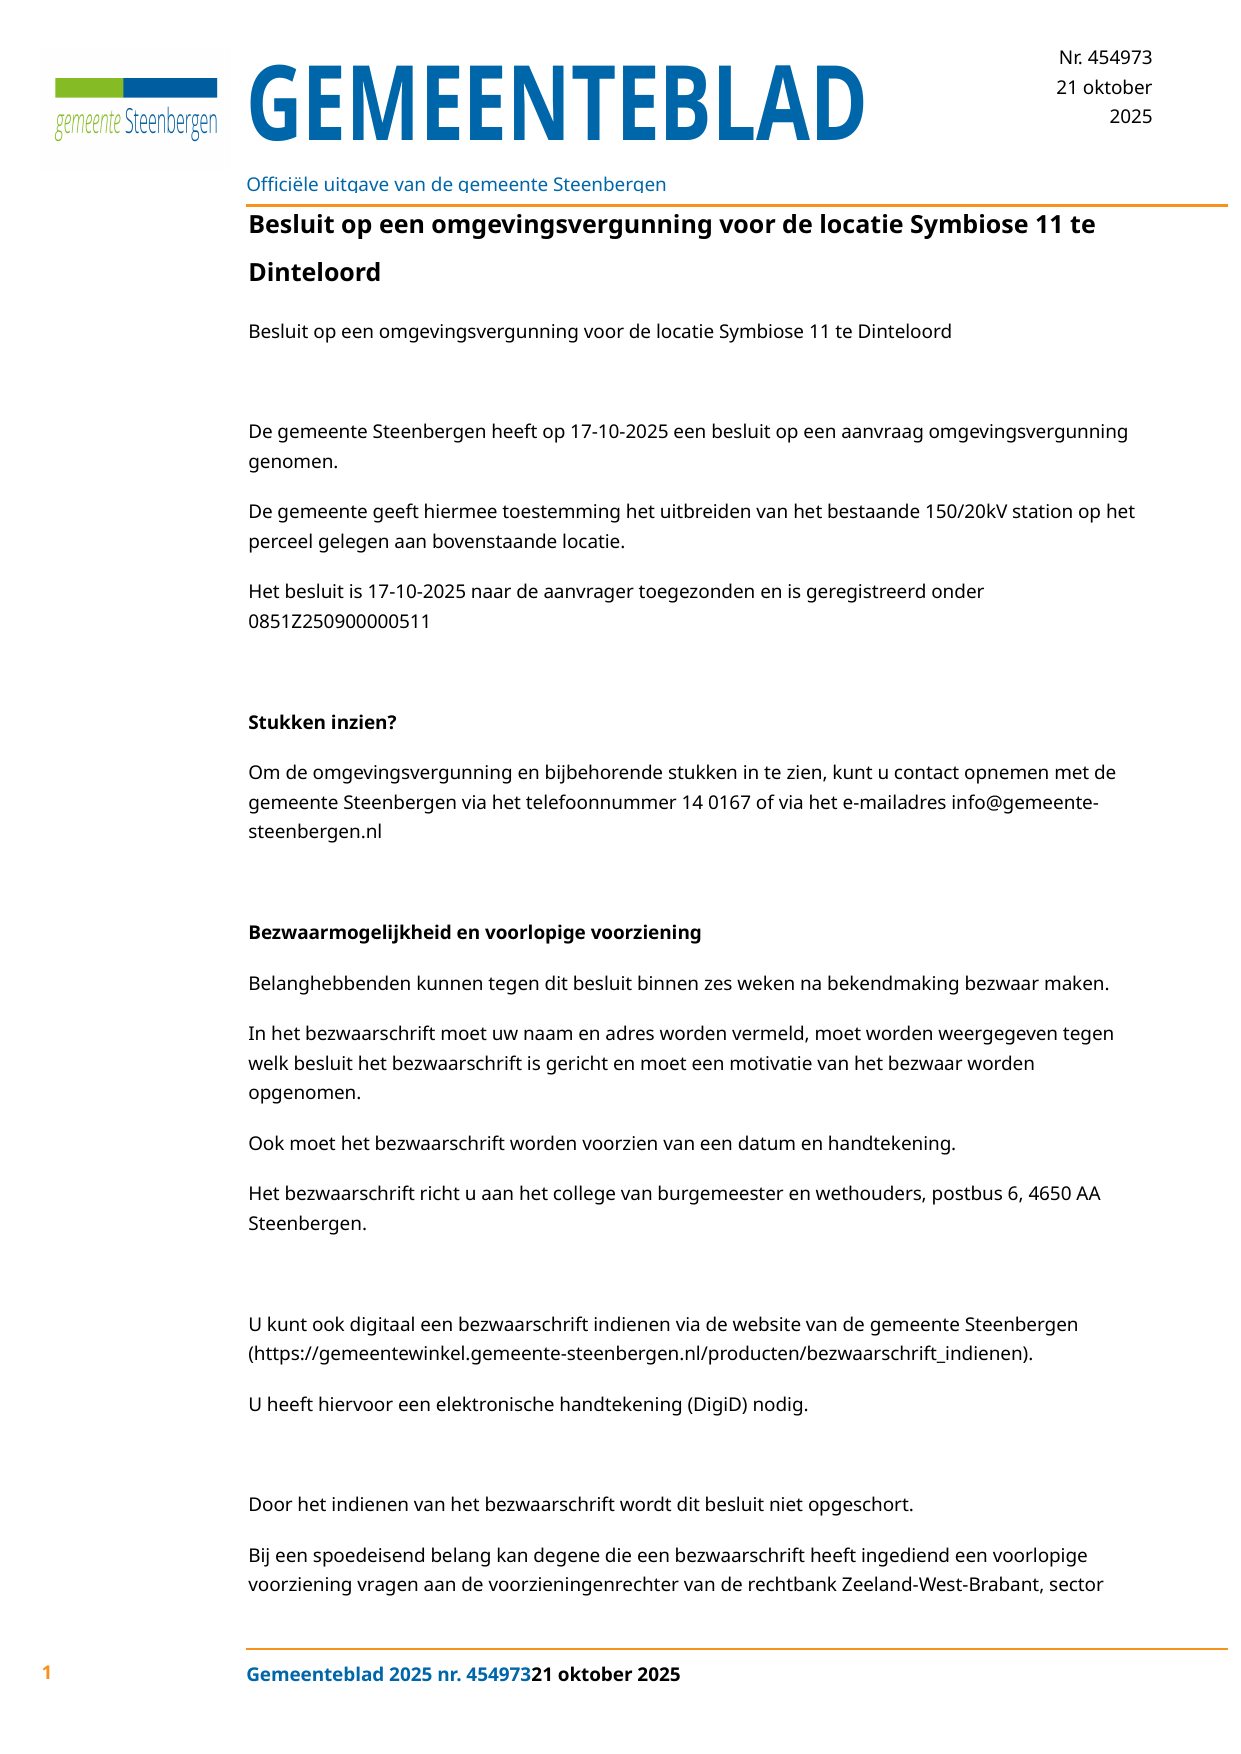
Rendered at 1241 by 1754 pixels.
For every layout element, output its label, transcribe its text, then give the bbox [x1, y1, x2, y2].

picture [41, 47, 231, 172]
text U heeft hiervoor een elektronische handtekening (DigiD) nodig. [248, 1391, 1152, 1417]
text U kunt ook digitaal een bezwaarschrift indienen via de website van de gemeente Steenbergen (https://gemeentewinkel.gemeente-steenbergen.nl/producten/bezwaarschrift_indienen). [248, 1311, 1152, 1366]
text Het bezwaarschrift richt u aan het college van burgemeester en wethouders, postbus 6, 4650 AA Steenbergen. [248, 1180, 1152, 1236]
text In het bezwaarschrift moet uw naam en adres worden vermeld, moet worden weergegeven tegen welk besluit het bezwaarschrift is gericht en moet een motivatie van het bezwaar worden opgenomen. [248, 1020, 1152, 1105]
text Besluit op een omgevingsvergunning voor de locatie Symbiose 11 te Dinteloord [248, 318, 1152, 344]
text Bij een spoedeisend belang kan degene die een bezwaarschrift heeft ingediend een voorlopige voorziening vragen aan de voorzieningenrechter van de rechtbank Zeeland-West-Brabant, sector [248, 1542, 1152, 1597]
text Door het indienen van het bezwaarschrift wordt dit besluit niet opgeschort. [248, 1492, 1152, 1517]
text Belanghebbenden kunnen tegen dit besluit binnen zes weken na bekendmaking bezwaar maken. [248, 970, 1152, 996]
text Het besluit is 17-10-2025 naar de aanvrager toegezonden en is geregistreerd onder 0851Z250900000511 [248, 579, 1152, 634]
text De gemeente Steenbergen heeft op 17-10-2025 een besluit op een aanvraag omgevingsvergunning genomen. [248, 419, 1152, 474]
text Stukken inzien? [248, 709, 1152, 735]
text Om de omgevingsvergunning en bijbehorende stukken in te zien, kunt u contact opnemen met de gemeente Steenbergen via het telefoonnummer 14 0167 of via het e-mailadres info@gemeente-steenbergen.nl [248, 759, 1152, 844]
text Ook moet het bezwaarschrift worden voorzien van een datum en handtekening. [248, 1130, 1152, 1156]
text De gemeente geeft hiermee toestemming het uitbreiden van het bestaande 150/20kV station op het perceel gelegen aan bovenstaande locatie. [248, 499, 1152, 554]
text Besluit op een omgevingsvergunning voor de locatie Symbiose 11 te Dinteloord [248, 207, 1152, 288]
text Bezwaarmogelijkheid en voorlopige voorziening [248, 919, 1152, 945]
